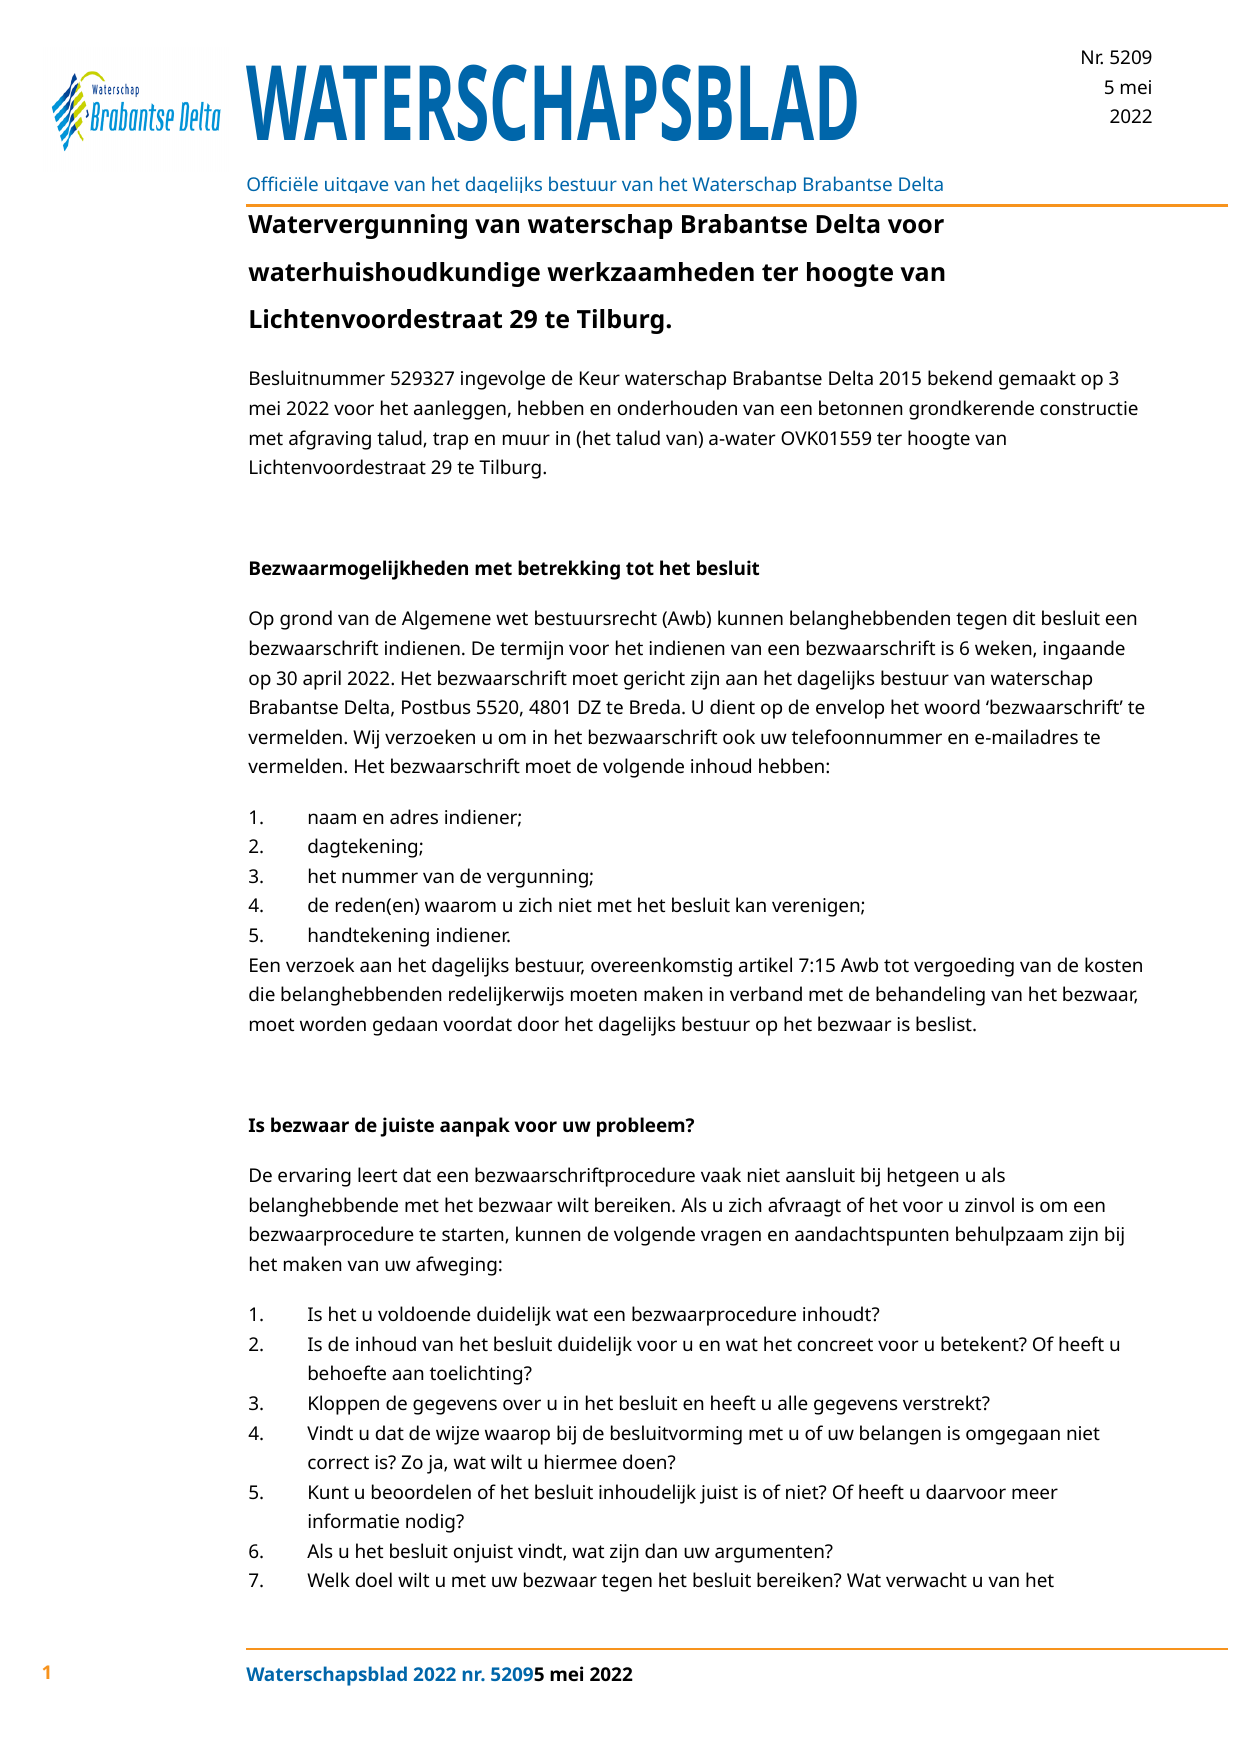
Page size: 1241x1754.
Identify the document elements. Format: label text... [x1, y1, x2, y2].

list Vindt u dat de wijze waarop bij de besluitvorming met u of uw belangen is omgegaan niet correct is? Zo ja, wat wilt u hiermee doen? [248, 1420, 1152, 1475]
list naam en adres indiener; [248, 804, 1152, 829]
text Een verzoek aan het dagelijks bestuur, overeenkomstig artikel 7:15 Awb tot vergoeding van de kosten die belanghebbenden redelijkerwijs moeten maken in verband met de behandeling van het bezwaar, moet worden gedaan voordat door het dagelijks bestuur op het bezwaar is beslist. [248, 952, 1152, 1037]
picture [41, 47, 231, 172]
list dagtekening; [248, 833, 1152, 859]
list Welk doel wilt u met uw bezwaar tegen het besluit bereiken? Wat verwacht u van het [248, 1568, 1152, 1593]
list Kunt u beoordelen of het besluit inhoudelijk juist is of niet? Of heeft u daarvoor meer informatie nodig? [248, 1479, 1152, 1534]
text De ervaring leert dat een bezwaarschriftprocedure vaak niet aansluit bij hetgeen u als belanghebbende met het bezwaar wilt bereiken. Als u zich afvraagt of het voor u zinvol is om een bezwaarprocedure te starten, kunnen de volgende vragen en aandachtspunten behulpzaam zijn bij het maken van uw afweging: [248, 1162, 1152, 1277]
list Kloppen de gegevens over u in het besluit en heeft u alle gegevens verstrekt? [248, 1390, 1152, 1416]
list Is het u voldoende duidelijk wat een bezwaarprocedure inhoudt? [248, 1301, 1152, 1327]
text Watervergunning van waterschap Brabantse Delta voor waterhuishoudkundige werkzaamheden ter hoogte van Lichtenvoordestraat 29 te Tilburg. [248, 207, 1152, 336]
list de reden(en) waarom u zich niet met het besluit kan verenigen; [248, 893, 1152, 918]
text Op grond van de Algemene wet bestuursrecht (Awb) kunnen belanghebbenden tegen dit besluit een bezwaarschrift indienen. De termijn voor het indienen van een bezwaarschrift is 6 weken, ingaande op 30 april 2022. Het bezwaarschrift moet gericht zijn aan het dagelijks bestuur van waterschap Brabantse Delta, Postbus 5520, 4801 DZ te Breda. U dient op de envelop het woord ‘bezwaarschrift’ te vermelden. Wij verzoeken u om in het bezwaarschrift ook uw telefoonnummer en e‑mailadres te vermelden. Het bezwaarschrift moet de volgende inhoud hebben: [248, 606, 1152, 779]
text Is bezwaar de juiste aanpak voor uw probleem? [248, 1112, 1152, 1137]
list het nummer van de vergunning; [248, 863, 1152, 889]
list Is de inhoud van het besluit duidelijk voor u en wat het concreet voor u betekent? Of heeft u behoefte aan toelichting? [248, 1331, 1152, 1386]
text Besluitnummer 529327 ingevolge de Keur waterschap Brabantse Delta 2015 bekend gemaakt op 3 mei 2022 voor het aanleggen, hebben en onderhouden van een betonnen grondkerende constructie met afgraving talud, trap en muur in (het talud van) a-water OVK01559 ter hoogte van Lichtenvoordestraat 29 te Tilburg. [248, 366, 1152, 480]
list handtekening indiener. [248, 922, 1152, 948]
text Bezwaarmogelijkheden met betrekking tot het besluit [248, 555, 1152, 581]
list Als u het besluit onjuist vindt, wat zijn dan uw argumenten? [248, 1538, 1152, 1564]
